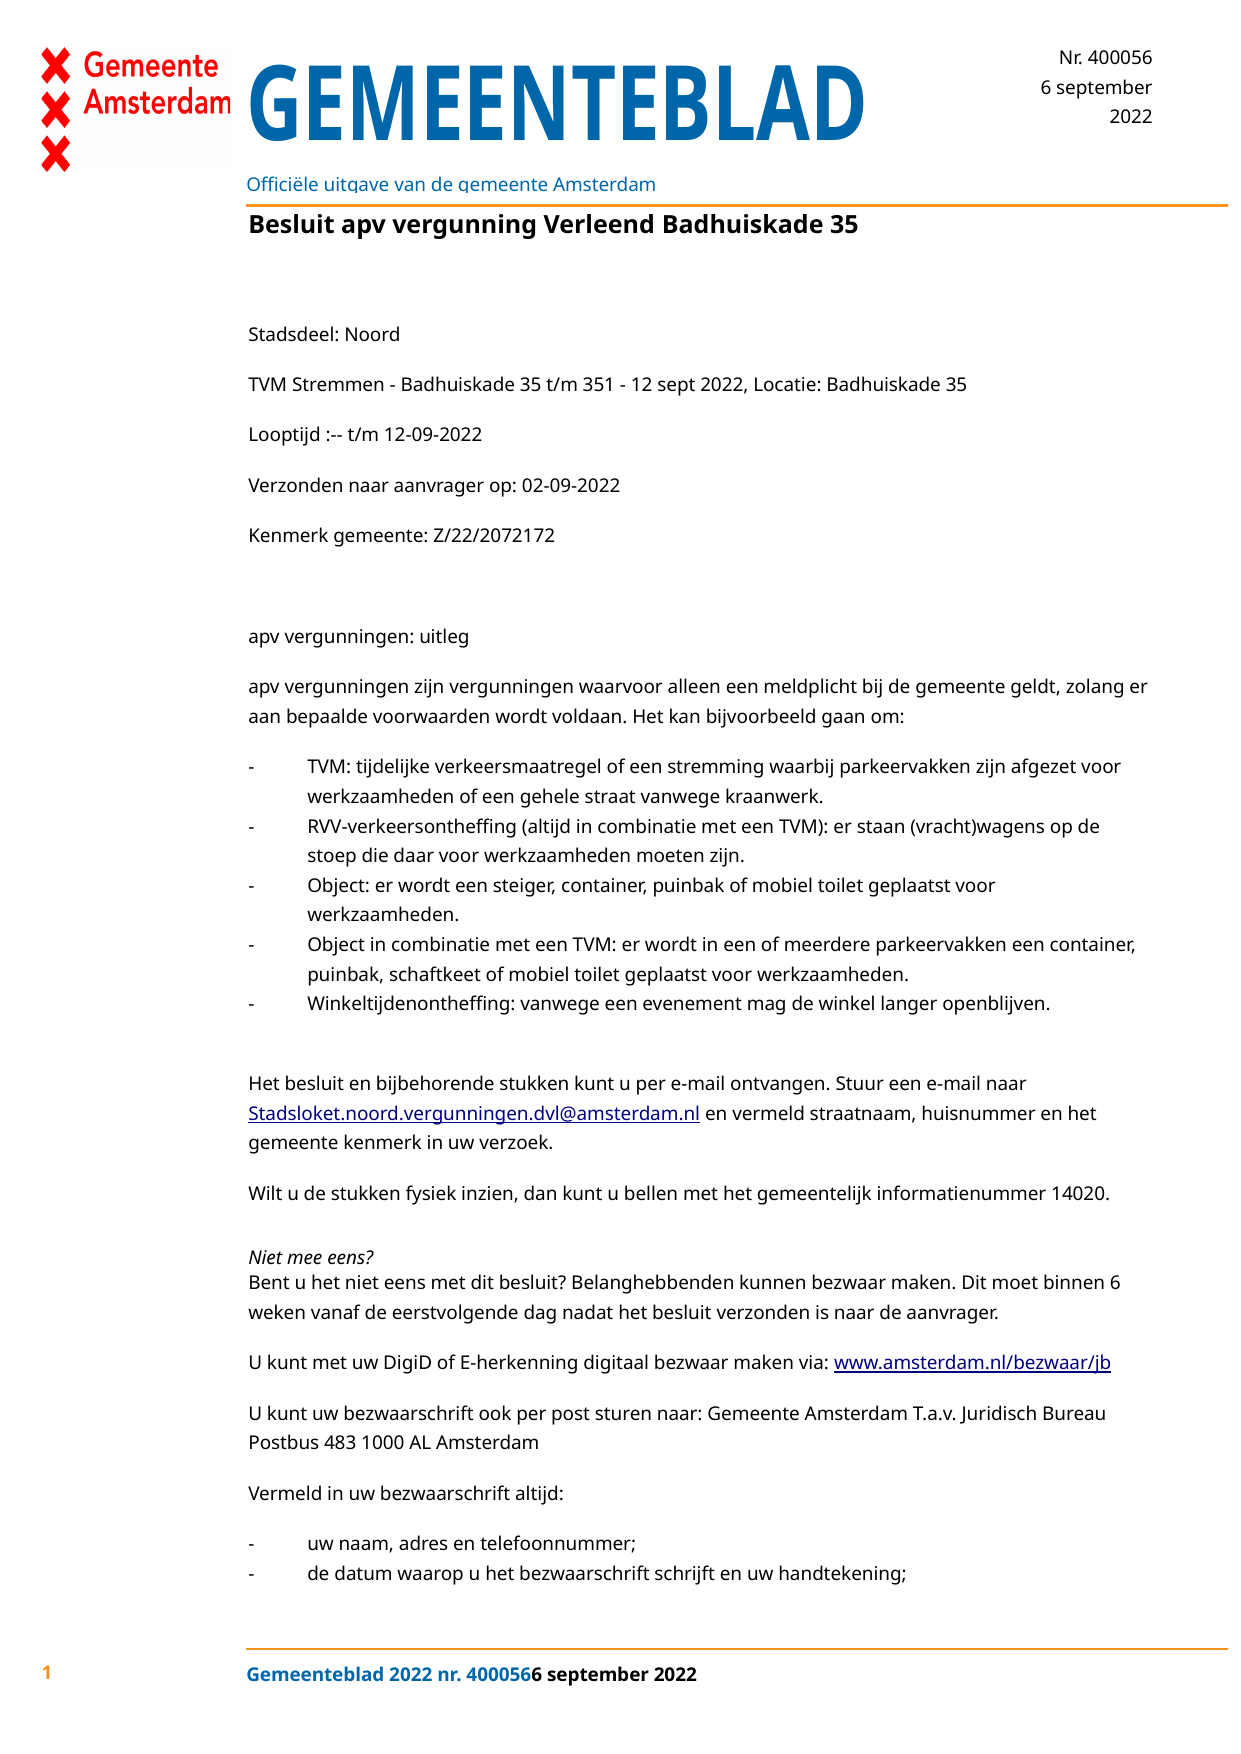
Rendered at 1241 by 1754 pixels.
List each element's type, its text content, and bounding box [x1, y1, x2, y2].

text Verzonden naar aanvrager op: 02-09-2022 [248, 472, 1152, 498]
text Het besluit en bijbehorende stukken kunt u per e-mail ontvangen. Stuur een e-mail naar Stadsloket.noord.vergunningen.dvl@amsterdam.nl en vermeld straatnaam, huisnummer en het gemeente kenmerk in uw verzoek. [248, 1070, 1152, 1155]
list TVM: tijdelijke verkeersmaatregel of een stremming waarbij parkeervakken zijn afgezet voor werkzaamheden of een gehele straat vanwege kraanwerk. [248, 754, 1152, 809]
list uw naam, adres en telefoonnummer; [248, 1530, 1152, 1556]
list Winkeltijdenontheffing: vanwege een evenement mag de winkel langer openblijven. [248, 990, 1152, 1016]
picture [41, 47, 231, 172]
text Vermeld in uw bezwaarschrift altijd: [248, 1480, 1152, 1506]
text TVM Stremmen - Badhuiskade 35 t/m 351 - 12 sept 2022, Locatie: Badhuiskade 35 [248, 371, 1152, 397]
text Kenmerk gemeente: Z/22/2072172 [248, 522, 1152, 548]
text Niet mee eens? [248, 1244, 1152, 1269]
list de datum waarop u het bezwaarschrift schrijft en uw handtekening; [248, 1560, 1152, 1586]
list Object: er wordt een steiger, container, puinbak of mobiel toilet geplaatst voor werkzaamheden. [248, 872, 1152, 927]
text Bent u het niet eens met dit besluit? Belanghebbenden kunnen bezwaar maken. Dit moet binnen 6 weken vanaf de eerstvolgende dag nadat het besluit verzonden is naar de aanvrager. [248, 1269, 1152, 1325]
text apv vergunningen: uitleg [248, 623, 1152, 649]
list RVV-verkeersontheffing (altijd in combinatie met een TVM): er staan (vracht)wagens op de stoep die daar voor werkzaamheden moeten zijn. [248, 813, 1152, 868]
text U kunt uw bezwaarschrift ook per post sturen naar: Gemeente Amsterdam T.a.v. Juridisch Bureau Postbus 483 1000 AL Amsterdam [248, 1400, 1152, 1455]
text Looptijd :-- t/m 12-09-2022 [248, 422, 1152, 447]
text apv vergunningen zijn vergunningen waarvoor alleen een meldplicht bij de gemeente geldt, zolang er aan bepaalde voorwaarden wordt voldaan. Het kan bijvoorbeeld gaan om: [248, 674, 1152, 729]
text Stadsdeel: Noord [248, 321, 1152, 346]
text Wilt u de stukken fysiek inzien, dan kunt u bellen met het gemeentelijk informatienummer 14020. [248, 1180, 1152, 1206]
text U kunt met uw DigiD of E-herkenning digitaal bezwaar maken via: www.amsterdam.nl/bezwaar/jb [248, 1349, 1152, 1375]
text Besluit apv vergunning Verleend Badhuiskade 35 [248, 207, 1152, 241]
list Object in combinatie met een TVM: er wordt in een of meerdere parkeervakken een container, puinbak, schaftkeet of mobiel toilet geplaatst voor werkzaamheden. [248, 931, 1152, 986]
